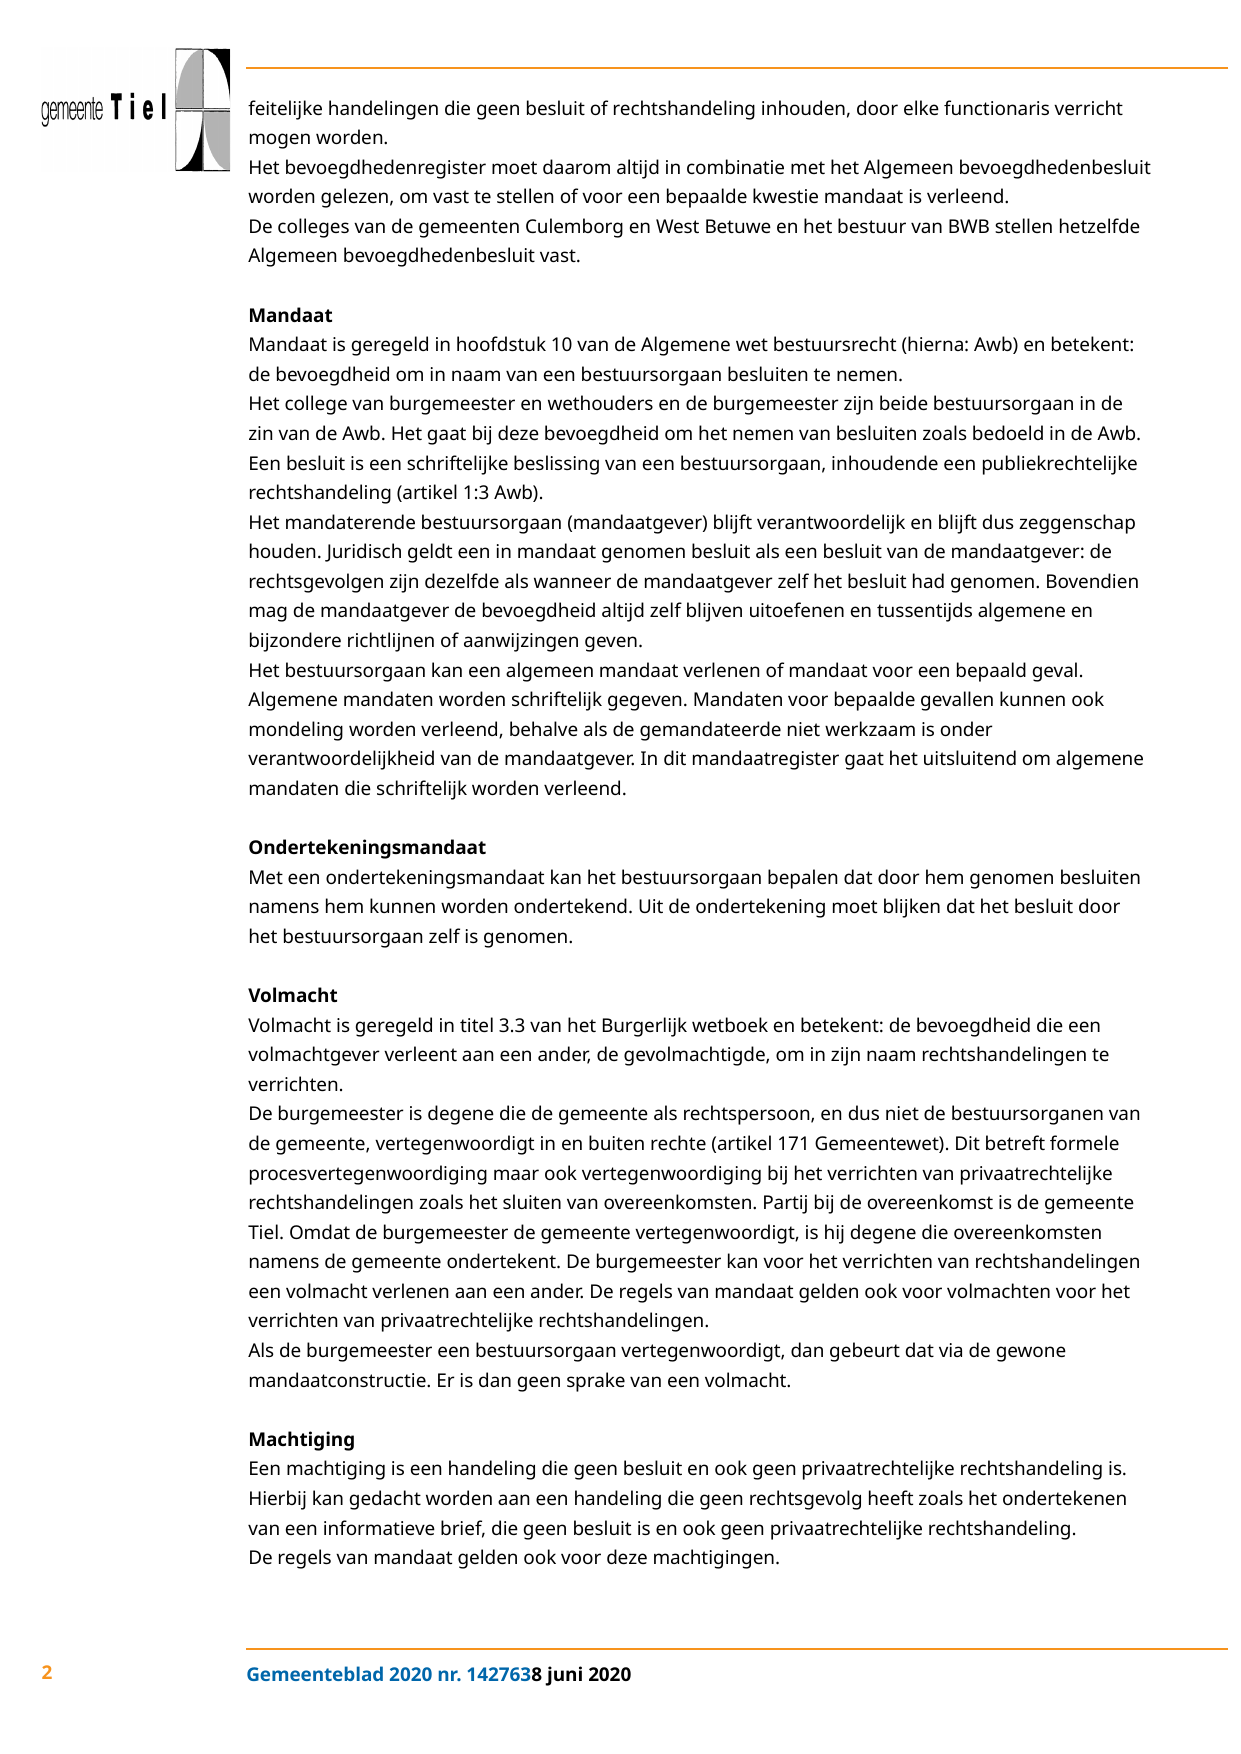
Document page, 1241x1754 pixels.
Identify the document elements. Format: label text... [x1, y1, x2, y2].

text Het college van burgemeester en wethouders en de burgemeester zijn beide bestuursorgaan in de zin van de Awb. Het gaat bij deze bevoegdheid om het nemen van besluiten zoals bedoeld in de Awb. Een besluit is een schriftelijke beslissing van een bestuursorgaan, inhoudende een publiekrechtelijke rechtshandeling (artikel 1:3 Awb). [248, 391, 1152, 505]
text Met een ondertekeningsmandaat kan het bestuursorgaan bepalen dat door hem genomen besluiten namens hem kunnen worden ondertekend. Uit de ondertekening moet blijken dat het besluit door het bestuursorgaan zelf is genomen. [248, 864, 1152, 949]
text Ondertekeningsmandaat [248, 834, 1152, 860]
text Mandaat is geregeld in hoofdstuk 10 van de Algemene wet bestuursrecht (hierna: Awb) en betekent: de bevoegdheid om in naam van een bestuursorgaan besluiten te nemen. [248, 331, 1152, 387]
text Volmacht is geregeld in titel 3.3 van het Burgerlijk wetboek en betekent: de bevoegdheid die een volmachtgever verleent aan een ander, de gevolmachtigde, om in zijn naam rechtshandelingen te verrichten. [248, 1012, 1152, 1097]
text feitelijke handelingen die geen besluit of rechtshandeling inhouden, door elke functionaris verricht mogen worden. [248, 95, 1152, 150]
text Het mandaterende bestuursorgaan (mandaatgever) blijft verantwoordelijk en blijft dus zeggenschap houden. Juridisch geldt een in mandaat genomen besluit als een besluit van de mandaatgever: de rechtsgevolgen zijn dezelfde als wanneer de mandaatgever zelf het besluit had genomen. Bovendien mag de mandaatgever de bevoegdheid altijd zelf blijven uitoefenen en tussentijds algemene en bijzondere richtlijnen of aanwijzingen geven. [248, 509, 1152, 653]
text Het bestuursorgaan kan een algemeen mandaat verlenen of mandaat voor een bepaald geval. Algemene mandaten worden schriftelijk gegeven. Mandaten voor bepaalde gevallen kunnen ook mondeling worden verleend, behalve als de gemandateerde niet werkzaam is onder verantwoordelijkheid van de mandaatgever. In dit mandaatregister gaat het uitsluitend om algemene mandaten die schriftelijk worden verleend. [248, 657, 1152, 801]
text Machtiging [248, 1426, 1152, 1452]
text De regels van mandaat gelden ook voor deze machtigingen. [248, 1544, 1152, 1570]
text Mandaat [248, 302, 1152, 328]
picture [41, 47, 231, 172]
text De burgemeester is degene die de gemeente als rechtspersoon, en dus niet de bestuursorganen van de gemeente, vertegenwoordigt in en buiten rechte (artikel 171 Gemeentewet). Dit betreft formele procesvertegenwoordiging maar ook vertegenwoordiging bij het verrichten van privaatrechtelijke rechtshandelingen zoals het sluiten van overeenkomsten. Partij bij de overeenkomst is de gemeente Tiel. Omdat de burgemeester de gemeente vertegenwoordigt, is hij degene die overeenkomsten namens de gemeente ondertekent. De burgemeester kan voor het verrichten van rechtshandelingen een volmacht verlenen aan een ander. De regels van mandaat gelden ook voor volmachten voor het verrichten van privaatrechtelijke rechtshandelingen. [248, 1101, 1152, 1333]
text Als de burgemeester een bestuursorgaan vertegenwoordigt, dan gebeurt dat via de gewone mandaatconstructie. Er is dan geen sprake van een volmacht. [248, 1337, 1152, 1393]
text Volmacht [248, 982, 1152, 1008]
text De colleges van de gemeenten Culemborg en West Betuwe en het bestuur van BWB stellen hetzelfde Algemeen bevoegdhedenbesluit vast. [248, 213, 1152, 268]
text Een machtiging is een handeling die geen besluit en ook geen privaatrechtelijke rechtshandeling is. Hierbij kan gedacht worden aan een handeling die geen rechtsgevolg heeft zoals het ondertekenen van een informatieve brief, die geen besluit is en ook geen privaatrechtelijke rechtshandeling. [248, 1456, 1152, 1541]
text Het bevoegdhedenregister moet daarom altijd in combinatie met het Algemeen bevoegdhedenbesluit worden gelezen, om vast te stellen of voor een bepaalde kwestie mandaat is verleend. [248, 154, 1152, 209]
